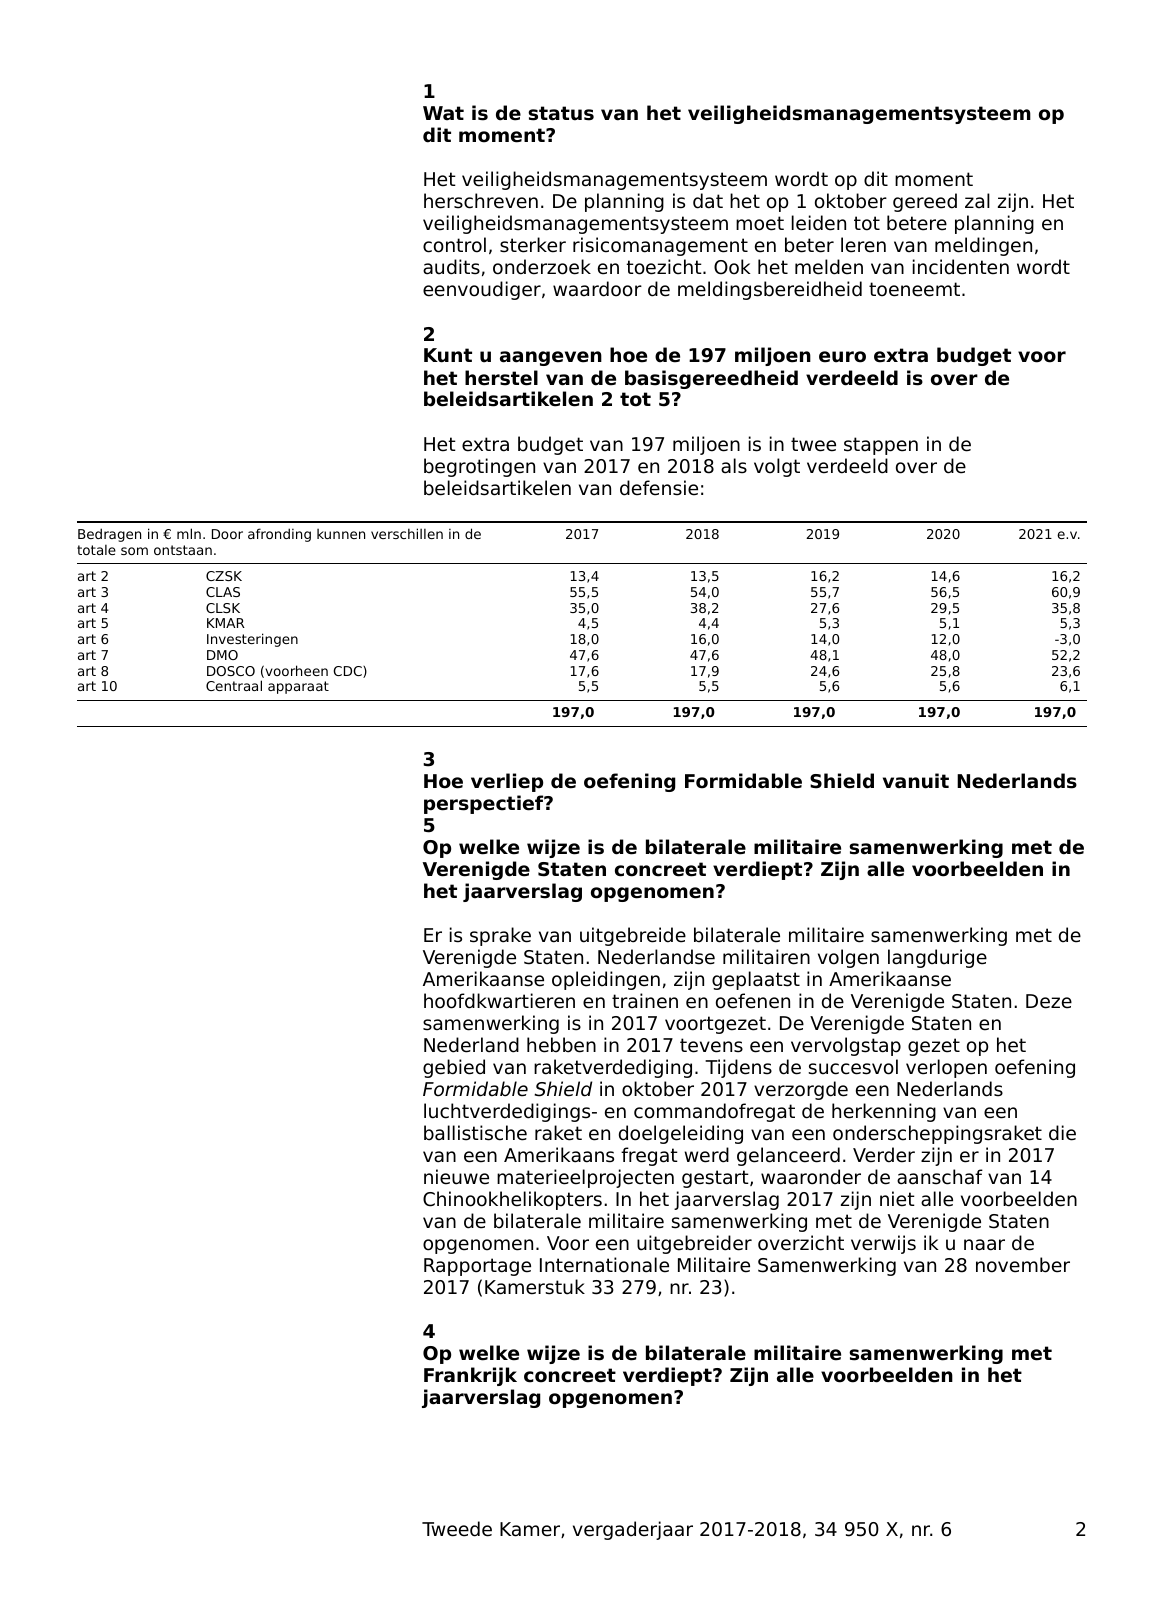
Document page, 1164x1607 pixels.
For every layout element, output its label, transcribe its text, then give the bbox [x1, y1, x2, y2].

table_cell 197,0 [485, 701, 605, 726]
text Op welke wijze is de bilaterale militaire samenwerking met Frankrijk concreet verdiept? Zijn alle voorbeelden in het jaarverslag opgenomen? [422, 1343, 1087, 1409]
text Er is sprake van uitgebreide bilaterale militaire samenwerking met de Verenigde Staten. Nederlandse militairen volgen langdurige Amerikaanse opleidingen, zijn geplaatst in Amerikaanse hoofdkwartieren en trainen en oefenen in de Verenigde Staten. Deze samenwerking is in 2017 voortgezet. De Verenigde Staten en Nederland hebben in 2017 tevens een vervolgstap gezet op het gebied van raketverdediging. Tijdens de succesvol verlopen oefening Formidable Shield in oktober 2017 verzorgde een Nederlands luchtverdedigings- en commandofregat de herkenning van een ballistische raket en doelgeleiding van een onderscheppingsraket die van een Amerikaans fregat werd gelanceerd. Verder zijn er in 2017 nieuwe materieelprojecten gestart, waaronder de aanschaf van 14 Chinookhelikopters. In het jaarverslag 2017 zijn niet alle voorbeelden van de bilaterale militaire samenwerking met de Verenigde Staten opgenomen. Voor een uitgebreider overzicht verwijs ik u naar de Rapportage Internationale Militaire Samenwerking van 28 november 2017 (Kamerstuk 33 279, nr. 23). [422, 925, 1087, 1298]
table_cell [77, 701, 199, 726]
table_cell 23,6 [966, 663, 1087, 679]
table_cell 14,6 [846, 564, 966, 585]
table_cell 197,0 [725, 701, 846, 726]
table_header 2020 [846, 523, 966, 563]
text 3 [422, 749, 1087, 771]
table_cell 17,9 [605, 663, 725, 679]
table_cell DOSCO (voorheen CDC) [200, 663, 484, 679]
table_cell KMAR [200, 616, 484, 632]
table_cell 4,4 [605, 616, 725, 632]
table_cell 5,3 [725, 616, 846, 632]
table_cell 17,6 [485, 663, 605, 679]
table_cell 27,6 [725, 600, 846, 616]
table_cell 35,8 [966, 600, 1087, 616]
table_cell 6,1 [966, 679, 1087, 699]
table_cell 13,5 [605, 564, 725, 585]
table_cell art 10 [77, 679, 199, 699]
text Op welke wijze is de bilaterale militaire samenwerking met de Verenigde Staten concreet verdiept? Zijn alle voorbeelden in het jaarverslag opgenomen? [422, 837, 1087, 903]
table_cell 16,2 [725, 564, 846, 585]
table_cell 12,0 [846, 632, 966, 648]
text Wat is de status van het veiligheidsmanagementsysteem op dit moment? [422, 103, 1087, 147]
table_cell 55,7 [725, 585, 846, 600]
table_cell 24,6 [725, 663, 846, 679]
table_header 2019 [725, 523, 846, 563]
table_cell -3,0 [966, 632, 1087, 648]
table_cell 48,0 [846, 648, 966, 663]
text Het veiligheidsmanagementsysteem wordt op dit moment herschreven. De planning is dat het op 1 oktober gereed zal zijn. Het veiligheidsmanagementsysteem moet leiden tot betere planning en control, sterker risicomanagement en beter leren van meldingen, audits, onderzoek en toezicht. Ook het melden van incidenten wordt eenvoudiger, waardoor de meldingsbereidheid toeneemt. [422, 169, 1087, 301]
table_cell 29,5 [846, 600, 966, 616]
table_cell 4,5 [485, 616, 605, 632]
table_cell 197,0 [846, 701, 966, 726]
table_cell 16,0 [605, 632, 725, 648]
table_cell Investeringen [200, 632, 484, 648]
table_cell 5,5 [485, 679, 605, 699]
text Het extra budget van 197 miljoen is in twee stappen in de begrotingen van 2017 en 2018 als volgt verdeeld over de beleidsartikelen van defensie: [422, 433, 1087, 499]
table_cell 13,4 [485, 564, 605, 585]
table_header 2018 [605, 523, 725, 563]
table_cell 47,6 [485, 648, 605, 663]
table_cell 55,5 [485, 585, 605, 600]
table_header 2017 [485, 523, 605, 563]
table_cell 5,3 [966, 616, 1087, 632]
table_cell 48,1 [725, 648, 846, 663]
table_cell art 8 [77, 663, 199, 679]
table_cell 197,0 [605, 701, 725, 726]
table_cell 5,1 [846, 616, 966, 632]
text 4 [422, 1321, 1087, 1343]
table_cell 52,2 [966, 648, 1087, 663]
table_cell Centraal apparaat [200, 679, 484, 699]
table_cell art 7 [77, 648, 199, 663]
table_cell 14,0 [725, 632, 846, 648]
table_cell 5,6 [846, 679, 966, 699]
table_cell 38,2 [605, 600, 725, 616]
table_cell 5,5 [605, 679, 725, 699]
table_cell art 4 [77, 600, 199, 616]
table_cell DMO [200, 648, 484, 663]
table_cell art 2 [77, 564, 199, 585]
table_header Bedragen in € mln. Door afronding kunnen verschillen in de totale som ontstaan. [77, 523, 484, 563]
text 1 [422, 81, 1087, 103]
table_cell 60,9 [966, 585, 1087, 600]
table_cell 35,0 [485, 600, 605, 616]
table_cell art 3 [77, 585, 199, 600]
text 5 [422, 815, 1087, 837]
table_cell 16,2 [966, 564, 1087, 585]
table_cell 5,6 [725, 679, 846, 699]
table_header 2021 e.v. [966, 523, 1087, 563]
table_cell CLSK [200, 600, 484, 616]
text Kunt u aangeven hoe de 197 miljoen euro extra budget voor het herstel van de basisgereedheid verdeeld is over de beleidsartikelen 2 tot 5? [422, 345, 1087, 411]
table_cell 197,0 [966, 701, 1087, 726]
table_cell art 5 [77, 616, 199, 632]
table_cell 47,6 [605, 648, 725, 663]
table_cell [200, 701, 484, 726]
text 2 [422, 323, 1087, 345]
table_cell CZSK [200, 564, 484, 585]
table_cell CLAS [200, 585, 484, 600]
text Hoe verliep de oefening Formidable Shield vanuit Nederlands perspectief? [422, 771, 1087, 815]
table_cell art 6 [77, 632, 199, 648]
table_cell 54,0 [605, 585, 725, 600]
table_cell 56,5 [846, 585, 966, 600]
table_cell 18,0 [485, 632, 605, 648]
table_cell 25,8 [846, 663, 966, 679]
